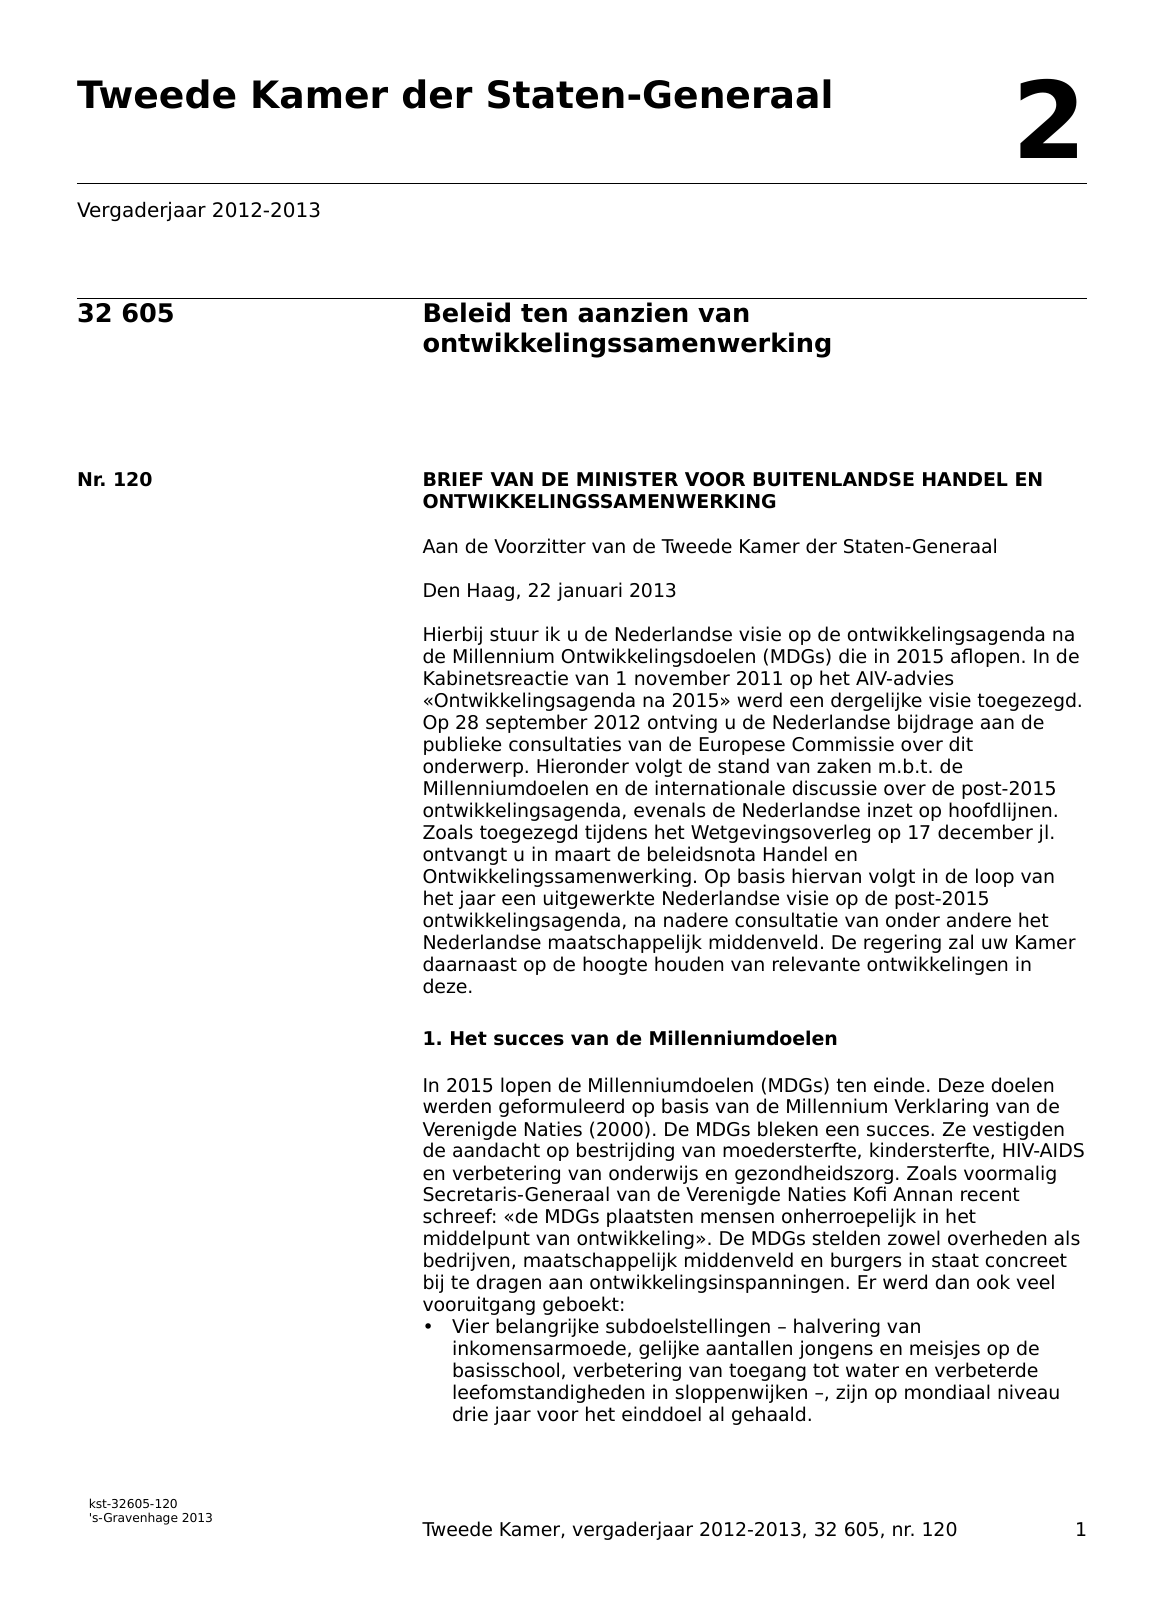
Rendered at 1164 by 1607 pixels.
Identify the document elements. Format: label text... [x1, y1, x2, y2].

table_cell Vergaderjaar 2012-2013 [77, 184, 1087, 298]
text • Vier belangrijke subdoelstellingen – halvering van inkomensarmoede, gelijke aantallen jongens en meisjes op de basisschool, verbetering van toegang tot water en verbeterde leefomstandigheden in sloppenwijken –, zijn op mondiaal niveau drie jaar voor het einddoel al gehaald. [422, 1316, 1087, 1426]
subtitle Nr. 120 BRIEF VAN DE MINISTER VOOR BUITENLANDSE HANDEL EN ONTWIKKELINGSSAMENWERKING [77, 469, 1087, 513]
subtitle 32 605 Beleid ten aanzien van ontwikkelingssamenwerking [77, 299, 1087, 358]
table_header Tweede Kamer der Staten-Generaal [77, 59, 886, 183]
text Hierbij stuur ik u de Nederlandse visie op de ontwikkelingsagenda na de Millennium Ontwikkelingsdoelen (MDGs) die in 2015 aflopen. In de Kabinetsreactie van 1 november 2011 op het AIV-advies «Ontwikkelingsagenda na 2015» werd een dergelijke visie toegezegd. Op 28 september 2012 ontving u de Nederlandse bijdrage aan de publieke consultaties van de Europese Commissie over dit onderwerp. Hieronder volgt de stand van zaken m.b.t. de Millenniumdoelen en de internationale discussie over de post-2015 ontwikkelingsagenda, evenals de Nederlandse inzet op hoofdlijnen. Zoals toegezegd tijdens het Wetgevingsoverleg op 17 december jl. ontvangt u in maart de beleidsnota Handel en Ontwikkelingssamenwerking. Op basis hiervan volgt in de loop van het jaar een uitgewerkte Nederlandse visie op de post-2015 ontwikkelingsagenda, na nadere consultatie van onder andere het Nederlandse maatschappelijk middenveld. De regering zal uw Kamer daarnaast op de hoogte houden van relevante ontwikkelingen in deze. [422, 624, 1087, 997]
text In 2015 lopen de Millenniumdoelen (MDGs) ten einde. Deze doelen werden geformuleerd op basis van de Millennium Verklaring van de Verenigde Naties (2000). De MDGs bleken een succes. Ze vestigden de aandacht op bestrijding van moedersterfte, kindersterfte, HIV-AIDS en verbetering van onderwijs en gezondheidszorg. Zoals voormalig Secretaris-Generaal van de Verenigde Naties Kofi Annan recent schreef: «de MDGs plaatsten mensen onherroepelijk in het middelpunt van ontwikkeling». De MDGs stelden zowel overheden als bedrijven, maatschappelijk middenveld en burgers in staat concreet bij te dragen aan ontwikkelingsinspanningen. Er werd dan ook veel vooruitgang geboekt: [422, 1074, 1087, 1316]
subtitle 1. Het succes van de Millenniumdoelen [422, 1027, 1087, 1049]
table_header 2 [886, 59, 1087, 183]
text kst-32605-120 [88, 1497, 323, 1511]
text Aan de Voorzitter van de Tweede Kamer der Staten-Generaal [422, 536, 1087, 557]
text 's-Gravenhage 2013 [88, 1511, 323, 1525]
text Den Haag, 22 januari 2013 [422, 580, 1087, 602]
